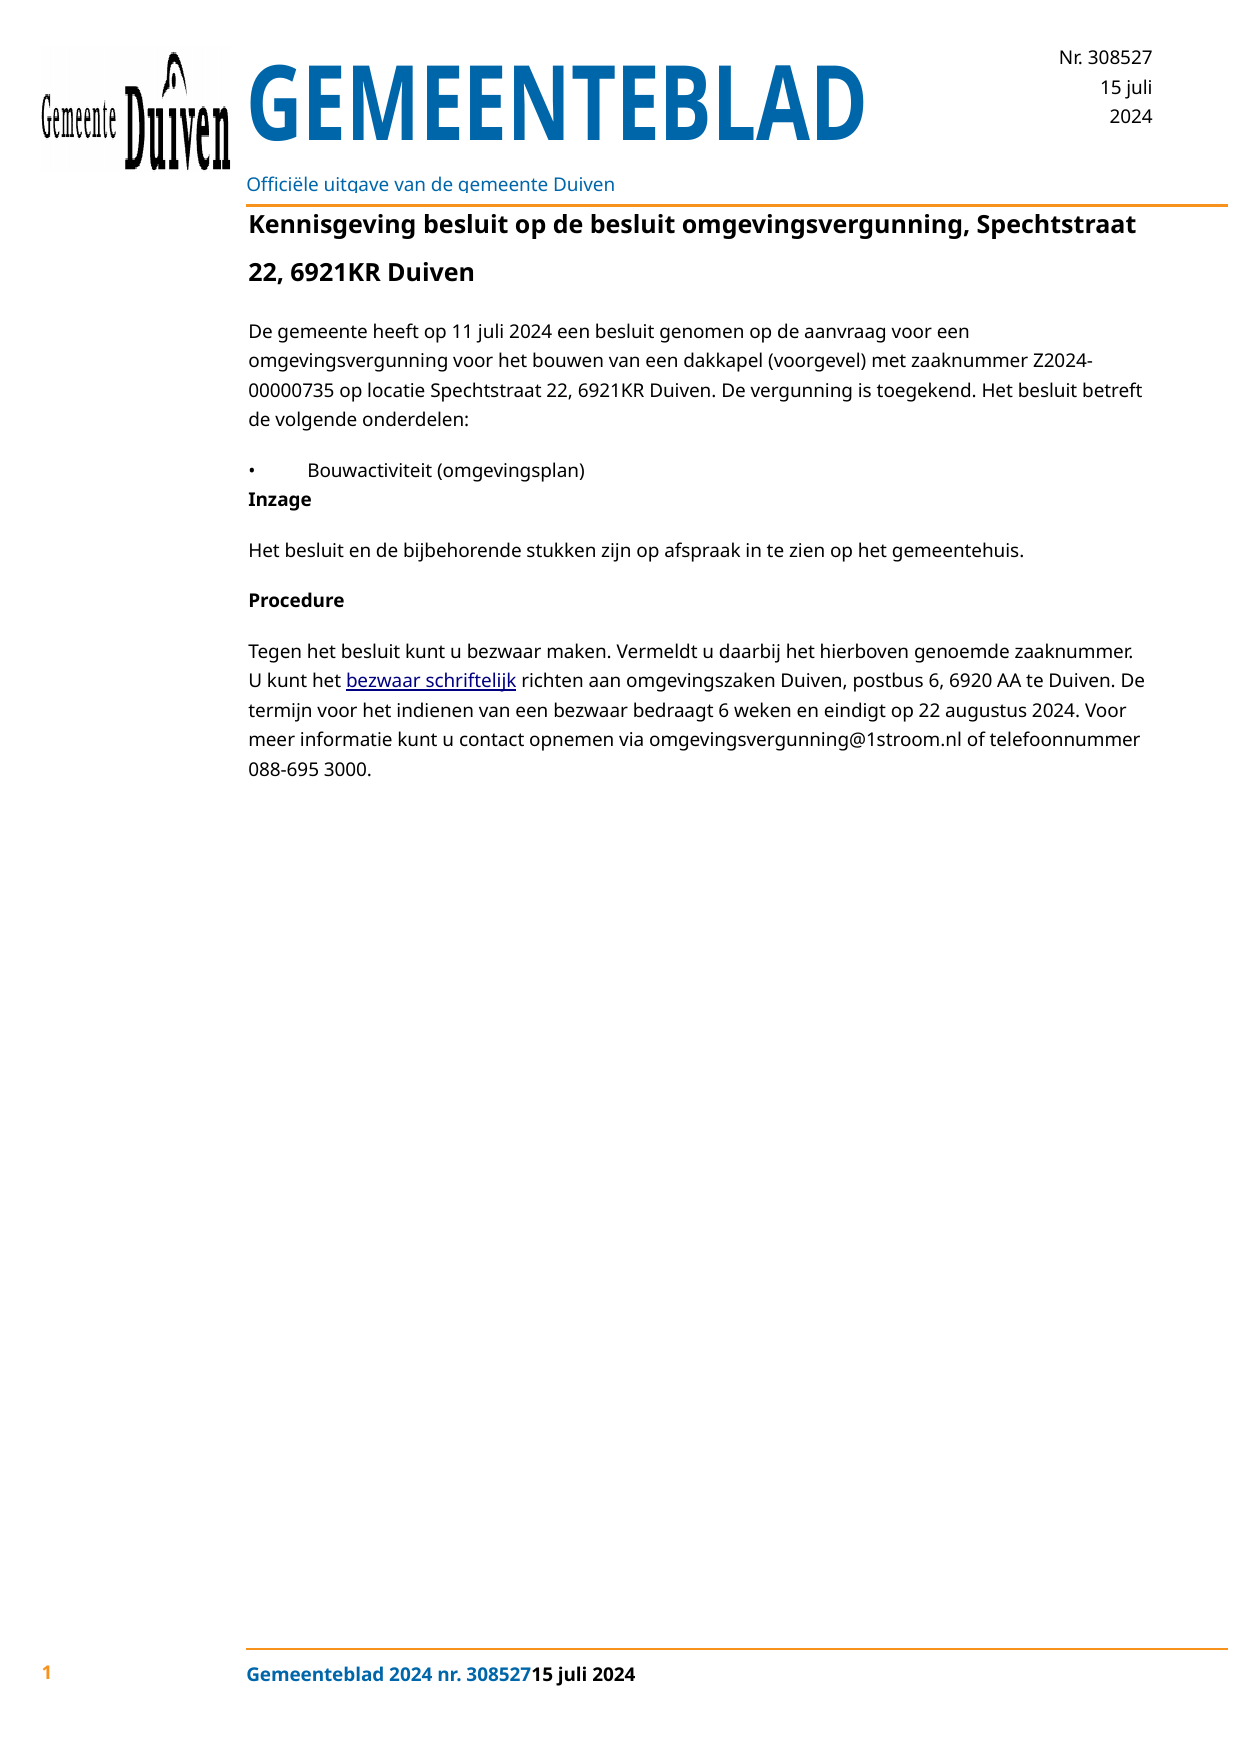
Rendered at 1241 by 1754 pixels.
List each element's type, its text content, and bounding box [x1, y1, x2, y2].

list Bouwactiviteit (omgevingsplan) [248, 457, 1152, 483]
text Inzage [248, 487, 1152, 512]
text De gemeente heeft op 11 juli 2024 een besluit genomen op de aanvraag voor een omgevingsvergunning voor het bouwen van een dakkapel (voorgevel) met zaaknummer Z2024-00000735 op locatie Spechtstraat 22, 6921KR Duiven. De vergunning is toegekend. Het besluit betreft de volgende onderdelen: [248, 318, 1152, 432]
text Het besluit en de bijbehorende stukken zijn op afspraak in te zien op het gemeentehuis. [248, 537, 1152, 563]
text Procedure [248, 587, 1152, 613]
text Kennisgeving besluit op de besluit omgevingsvergunning, Spechtstraat 22, 6921KR Duiven [248, 207, 1152, 288]
picture [41, 47, 231, 172]
text Tegen het besluit kunt u bezwaar maken. Vermeldt u daarbij het hierboven genoemde zaaknummer. U kunt het bezwaar schriftelijk richten aan omgevingszaken Duiven, postbus 6, 6920 AA te Duiven. De termijn voor het indienen van een bezwaar bedraagt 6 weken en eindigt op 22 augustus 2024. Voor meer informatie kunt u contact opnemen via omgevingsvergunning@1stroom.nl of telefoonnummer 088-695 3000. [248, 638, 1152, 782]
